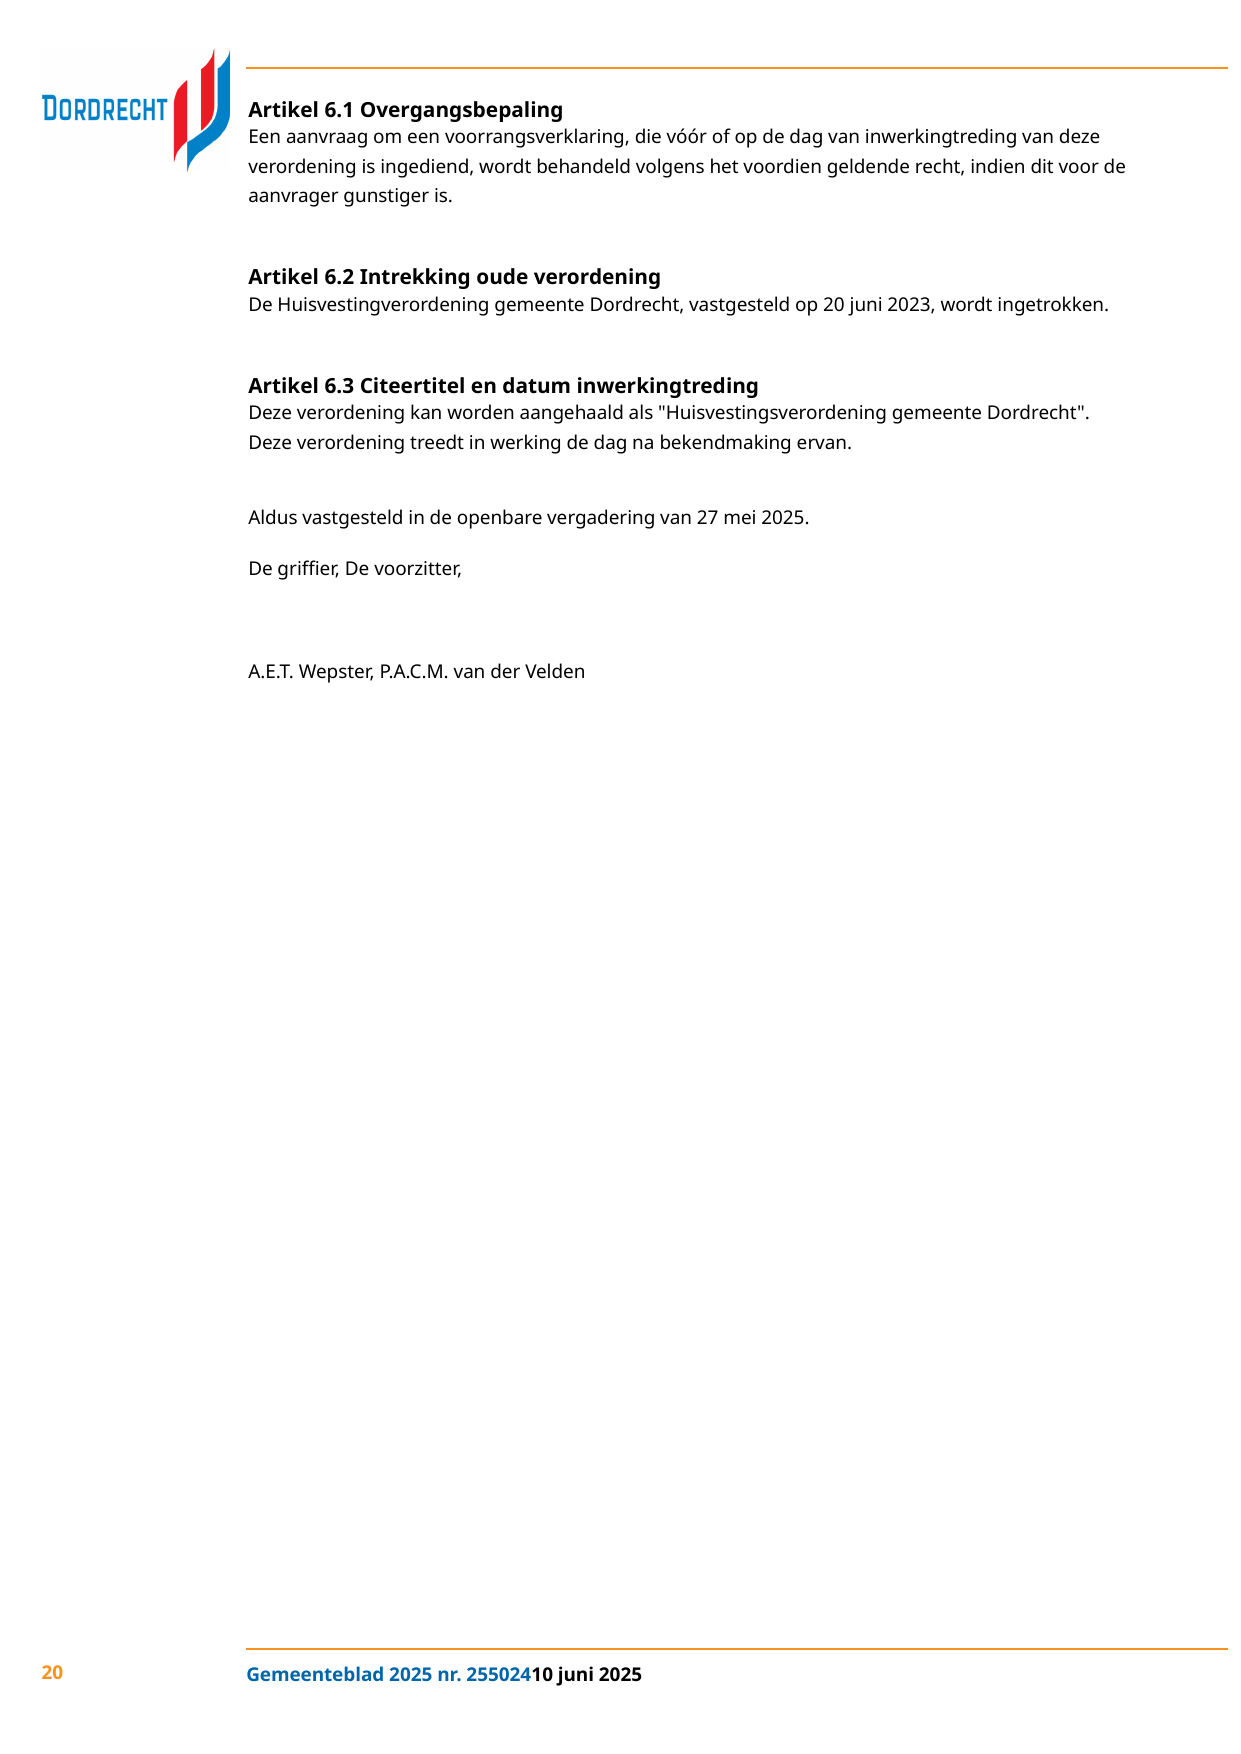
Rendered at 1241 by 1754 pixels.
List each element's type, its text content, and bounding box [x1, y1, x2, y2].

text Deze verordening treedt in werking de dag na bekendmaking ervan. [248, 429, 1152, 454]
text Aldus vastgesteld in de openbare vergadering van 27 mei 2025. [248, 504, 1152, 530]
text Een aanvraag om een voorrangsverklaring, die vóór of op de dag van inwerkingtreding van deze verordening is ingediend, wordt behandeld volgens het voordien geldende recht, indien dit voor de aanvrager gunstiger is. [248, 123, 1152, 208]
text De Huisvestingverordening gemeente Dordrecht, vastgesteld op 20 juni 2023, wordt ingetrokken. [248, 291, 1152, 317]
text Artikel 6.2 Intrekking oude verordening [248, 262, 1152, 291]
text De griffier, De voorzitter, [248, 556, 1152, 581]
text Artikel 6.3 Citeertitel en datum inwerkingtreding [248, 371, 1152, 399]
text Artikel 6.1 Overgangsbepaling [248, 95, 1152, 123]
picture [41, 47, 231, 172]
text A.E.T. Wepster, P.A.C.M. van der Velden [248, 658, 1152, 684]
text Deze verordening kan worden aangehaald als "Huisvestingsverordening gemeente Dordrecht". [248, 399, 1152, 425]
